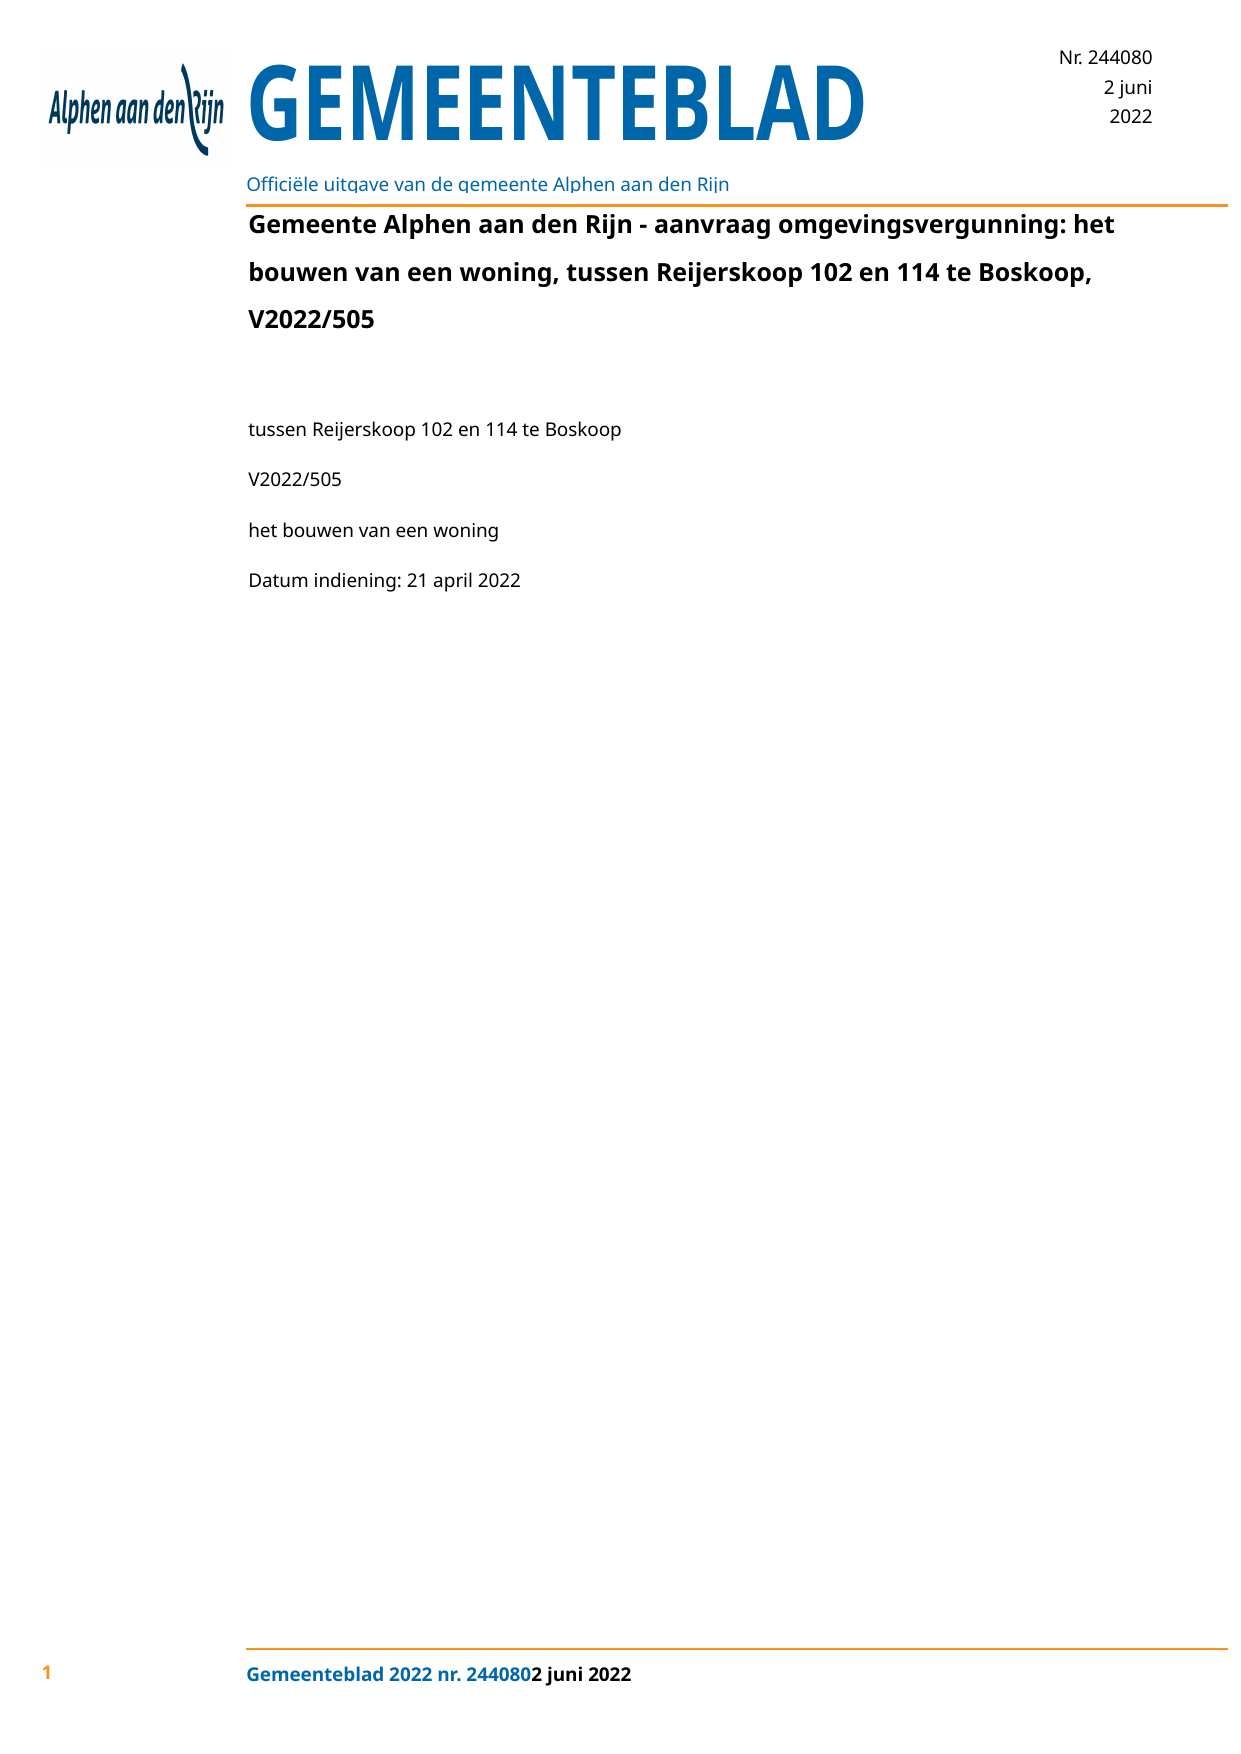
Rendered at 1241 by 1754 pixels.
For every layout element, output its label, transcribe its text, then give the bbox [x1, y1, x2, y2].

text het bouwen van een woning [248, 517, 1152, 542]
text V2022/505 [248, 466, 1152, 492]
text Datum indiening: 21 april 2022 [248, 567, 1152, 593]
text Gemeente Alphen aan den Rijn - aanvraag omgevingsvergunning: het bouwen van een woning, tussen Reijerskoop 102 en 114 te Boskoop, V2022/505 [248, 207, 1152, 336]
picture [41, 47, 231, 172]
text tussen Reijerskoop 102 en 114 te Boskoop [248, 416, 1152, 442]
